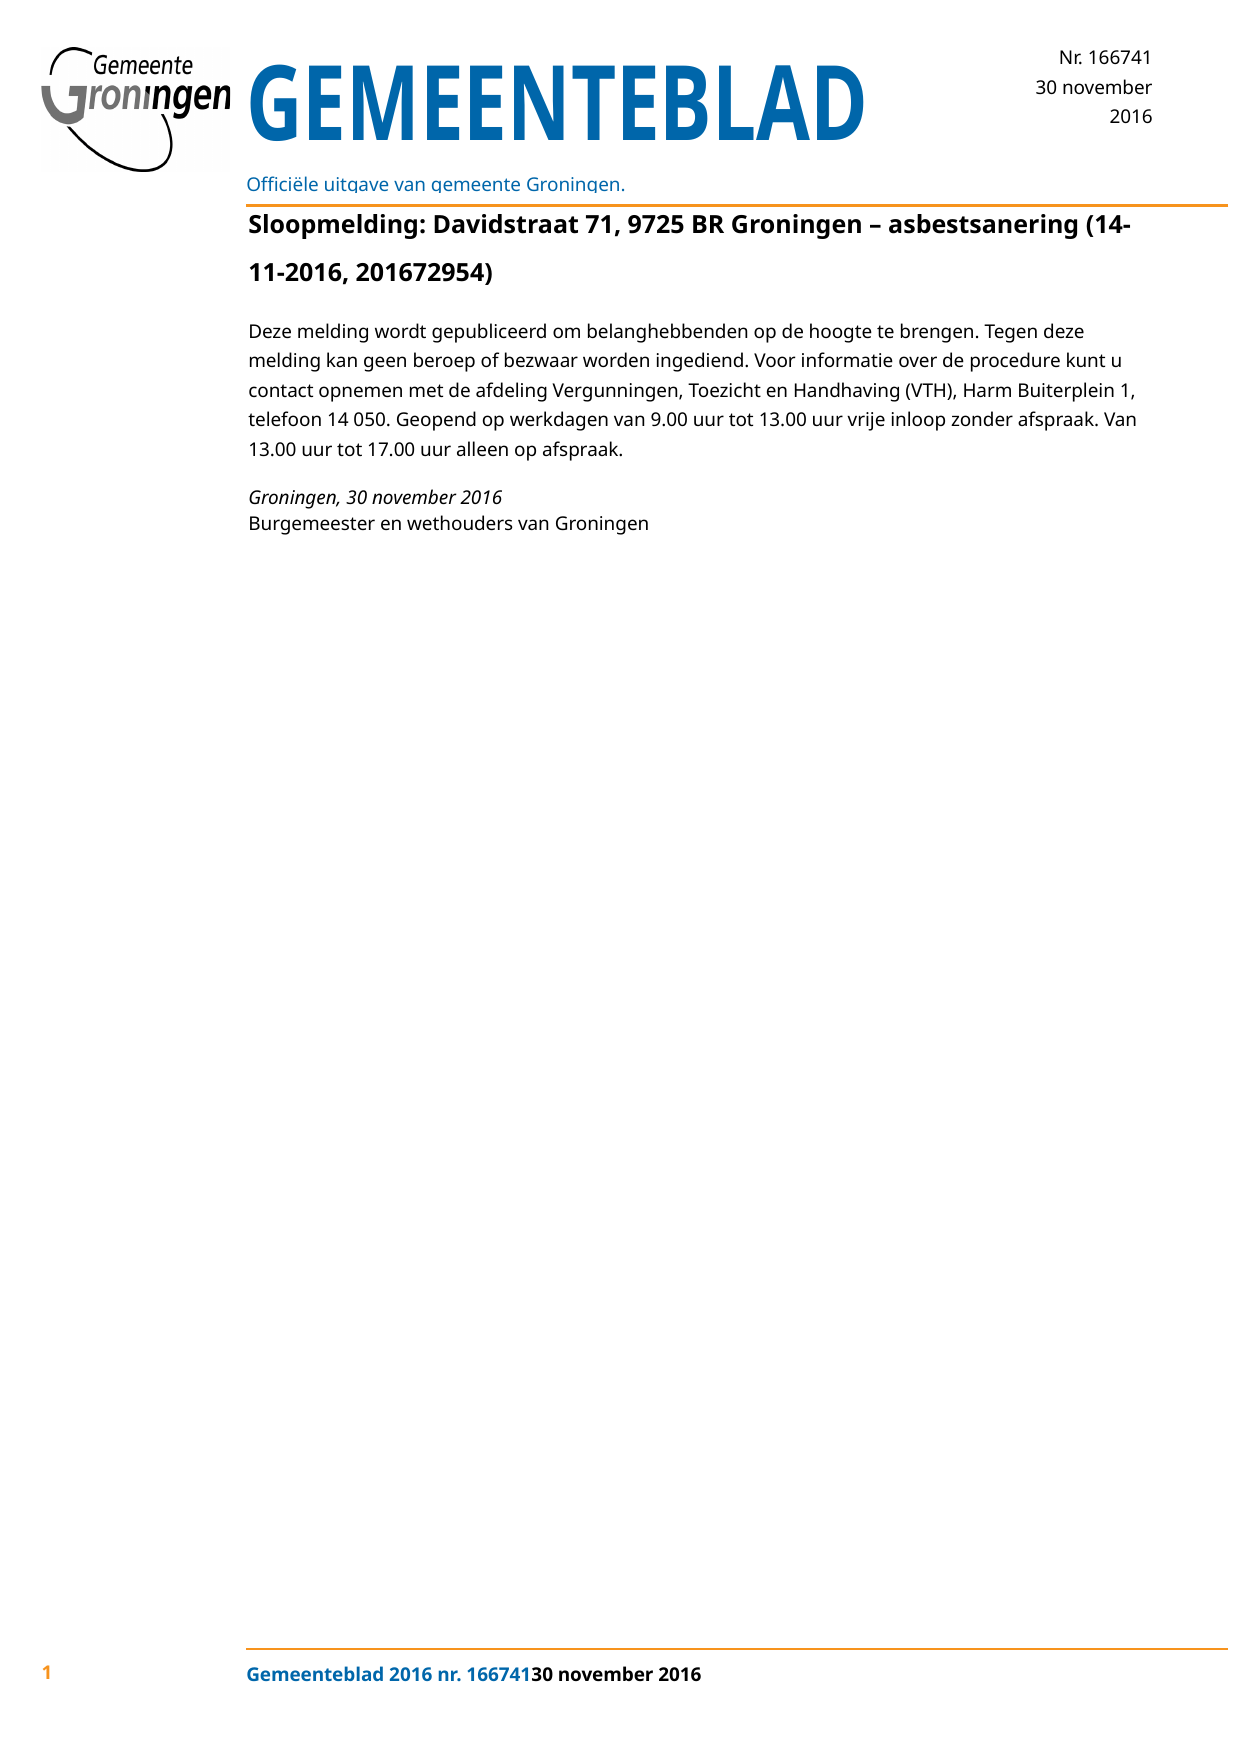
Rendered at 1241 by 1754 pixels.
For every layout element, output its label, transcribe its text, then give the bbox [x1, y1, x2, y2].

picture [41, 47, 231, 172]
text Burgemeester en wethouders van Groningen [248, 510, 1152, 536]
text Deze melding wordt gepubliceerd om belanghebbenden op de hoogte te brengen. Tegen deze melding kan geen beroep of bezwaar worden ingediend. Voor informatie over de procedure kunt u contact opnemen met de afdeling Vergunningen, Toezicht en Handhaving (VTH), Harm Buiterplein 1, telefoon 14 050. Geopend op werkdagen van 9.00 uur tot 13.00 uur vrije inloop zonder afspraak. Van 13.00 uur tot 17.00 uur alleen op afspraak. [248, 318, 1152, 462]
text Sloopmelding: Davidstraat 71, 9725 BR Groningen – asbestsanering (14-11-2016, 201672954) [248, 207, 1152, 288]
text Groningen, 30 november 2016 [248, 484, 1152, 510]
